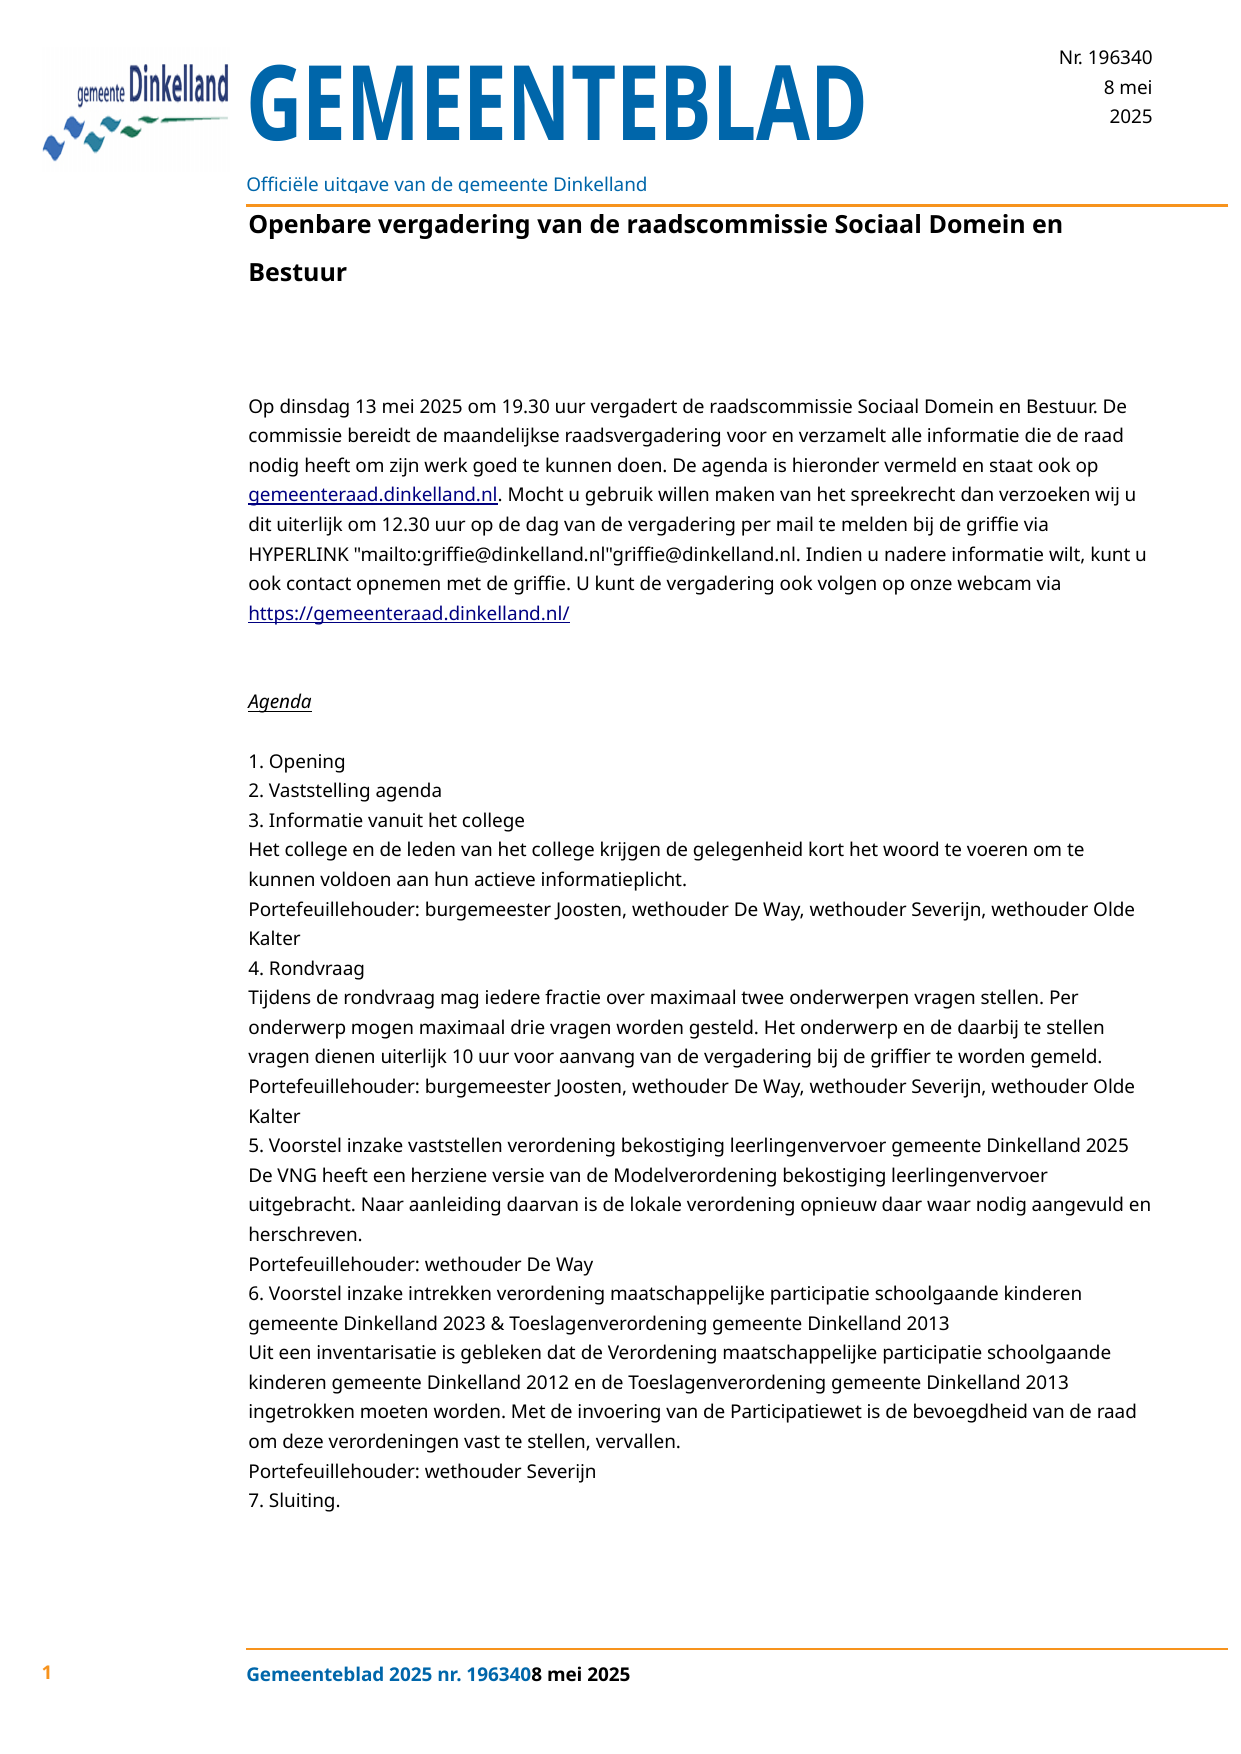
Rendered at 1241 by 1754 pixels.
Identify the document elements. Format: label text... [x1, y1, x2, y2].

text De VNG heeft een herziene versie van de Modelverordening bekostiging leerlingenvervoer uitgebracht. Naar aanleiding daarvan is de lokale verordening opnieuw daar waar nodig aangevuld en herschreven. [248, 1162, 1152, 1247]
text Tijdens de rondvraag mag iedere fractie over maximaal twee onderwerpen vragen stellen. Per onderwerp mogen maximaal drie vragen worden gesteld. Het onderwerp en de daarbij te stellen vragen dienen uiterlijk 10 uur voor aanvang van de vergadering bij de griffier te worden gemeld. [248, 984, 1152, 1069]
text Portefeuillehouder: burgemeester Joosten, wethouder De Way, wethouder Severijn, wethouder Olde Kalter [248, 896, 1152, 951]
text 5. Voorstel inzake vaststellen verordening bekostiging leerlingenvervoer gemeente Dinkelland 2025 [248, 1132, 1152, 1158]
text Portefeuillehouder: burgemeester Joosten, wethouder De Way, wethouder Severijn, wethouder Olde Kalter [248, 1073, 1152, 1129]
text Openbare vergadering van de raadscommissie Sociaal Domein en Bestuur [248, 207, 1152, 288]
text Agenda [248, 689, 1152, 714]
text Portefeuillehouder: wethouder De Way [248, 1251, 1152, 1277]
text 2. Vaststelling agenda [248, 777, 1152, 803]
text Uit een inventarisatie is gebleken dat de Verordening maatschappelijke participatie schoolgaande kinderen gemeente Dinkelland 2012 en de Toeslagenverordening gemeente Dinkelland 2013 ingetrokken moeten worden. Met de invoering van de Participatiewet is de bevoegdheid van de raad om deze verordeningen vast te stellen, vervallen. [248, 1339, 1152, 1454]
picture [41, 47, 231, 172]
text 4. Rondvraag [248, 955, 1152, 981]
text 6. Voorstel inzake intrekken verordening maatschappelijke participatie schoolgaande kinderen gemeente Dinkelland 2023 & Toeslagenverordening gemeente Dinkelland 2013 [248, 1280, 1152, 1336]
text 3. Informatie vanuit het college [248, 807, 1152, 833]
text Op dinsdag 13 mei 2025 om 19.30 uur vergadert de raadscommissie Sociaal Domein en Bestuur. De commissie bereidt de maandelijkse raadsvergadering voor en verzamelt alle informatie die de raad nodig heeft om zijn werk goed te kunnen doen. De agenda is hieronder vermeld en staat ook op gemeenteraad.dinkelland.nl. Mocht u gebruik willen maken van het spreekrecht dan verzoeken wij u dit uiterlijk om 12.30 uur op de dag van de vergadering per mail te melden bij de griffie via HYPERLINK "mailto:griffie@dinkelland.nl"griffie@dinkelland.nl. Indien u nadere informatie wilt, kunt u ook contact opnemen met de griffie. U kunt de vergadering ook volgen op onze webcam via https://gemeenteraad.dinkelland.nl/ [248, 393, 1152, 626]
text 7. Sluiting. [248, 1487, 1152, 1513]
text 1. Opening [248, 748, 1152, 774]
text Portefeuillehouder: wethouder Severijn [248, 1458, 1152, 1484]
text Het college en de leden van het college krijgen de gelegenheid kort het woord te voeren om te kunnen voldoen aan hun actieve informatieplicht. [248, 837, 1152, 892]
